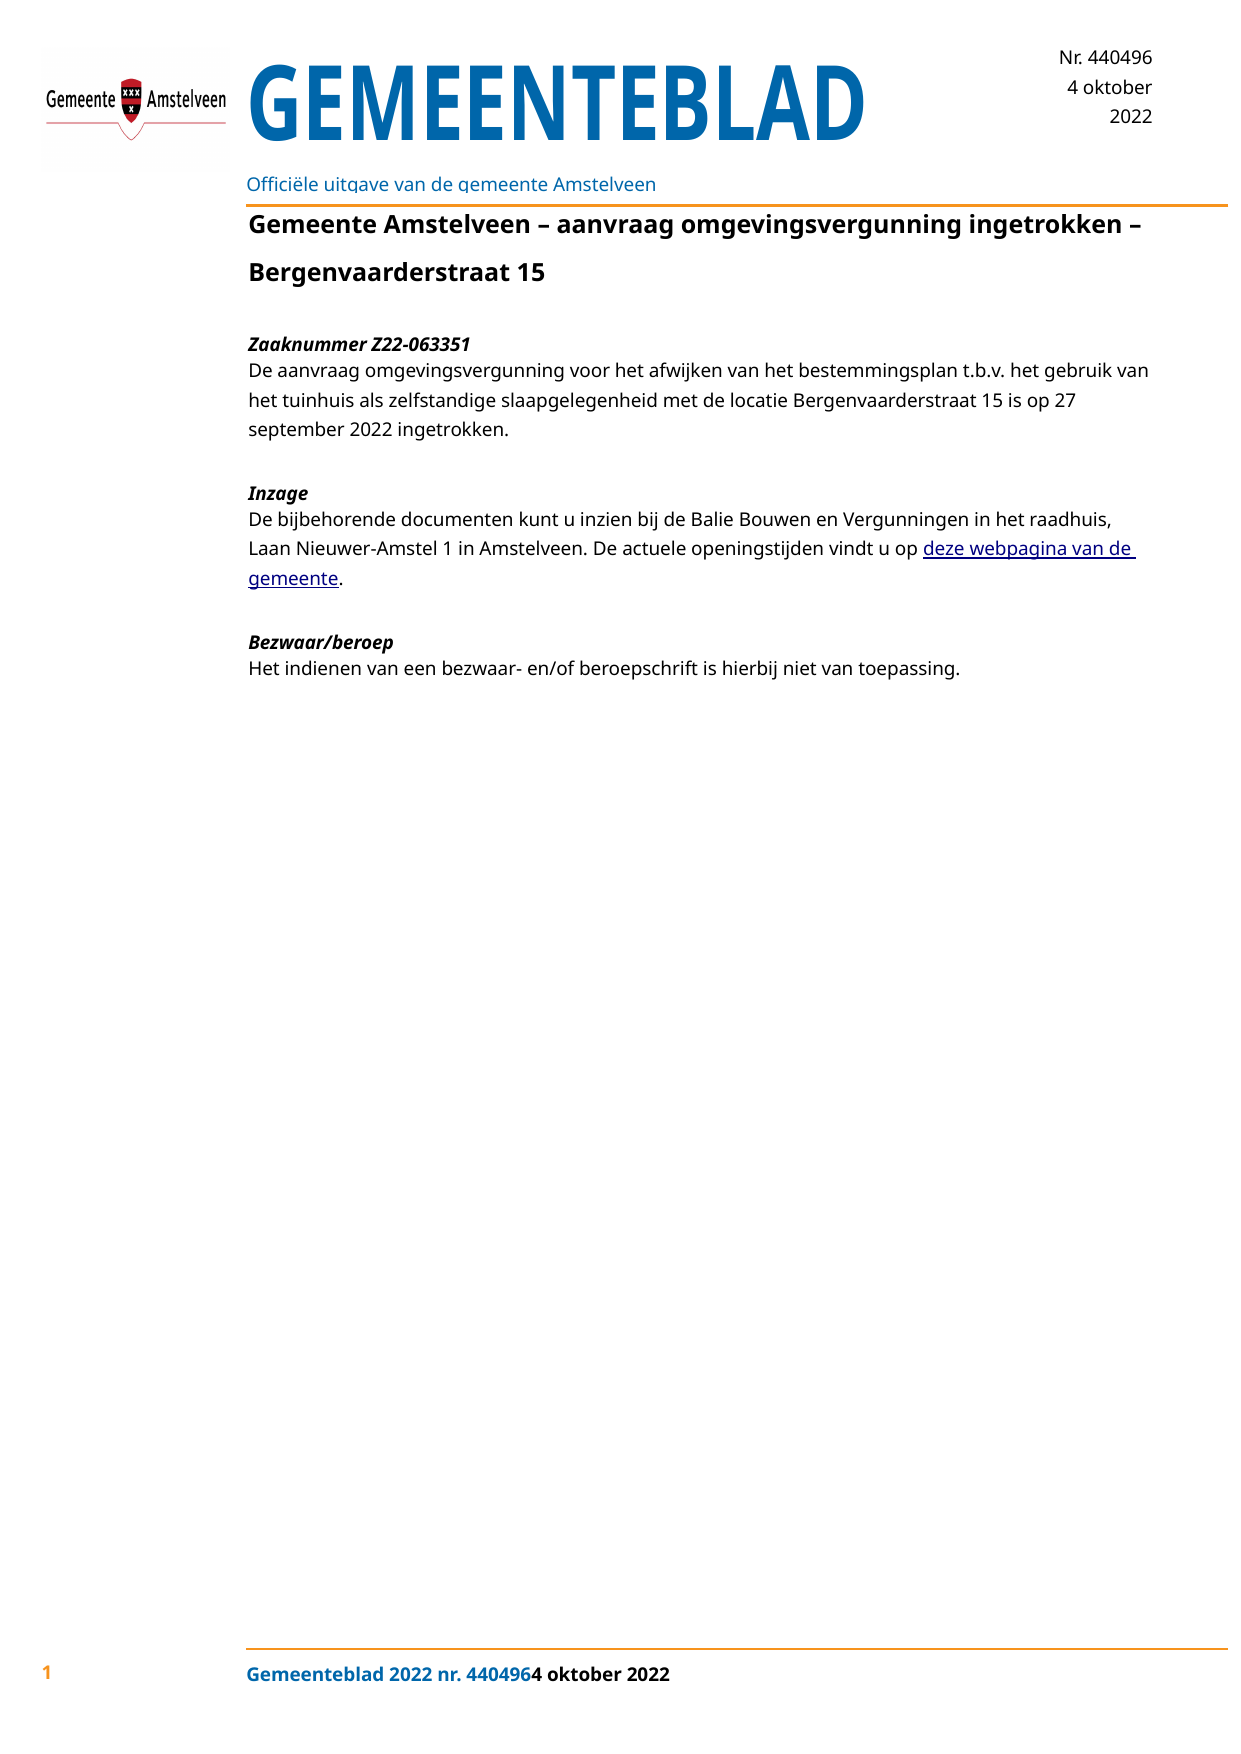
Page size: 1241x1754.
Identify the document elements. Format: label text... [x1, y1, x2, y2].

text De aanvraag omgevingsvergunning voor het afwijken van het bestemmingsplan t.b.v. het gebruik van het tuinhuis als zelfstandige slaapgelegenheid met de locatie Bergenvaarderstraat 15 is op 27 september 2022 ingetrokken. [248, 357, 1152, 442]
text Zaaknummer Z22-063351 [248, 331, 1152, 357]
text Inzage [248, 480, 1152, 506]
text Gemeente Amstelveen – aanvraag omgevingsvergunning ingetrokken – Bergenvaarderstraat 15 [248, 207, 1152, 288]
text De bijbehorende documenten kunt u inzien bij de Balie Bouwen en Vergunningen in het raadhuis, Laan Nieuwer-Amstel 1 in Amstelveen. De actuele openingstijden vindt u op deze webpagina van de gemeente. [248, 506, 1152, 591]
text Het indienen van een bezwaar- en/of beroepschrift is hierbij niet van toepassing. [248, 655, 1152, 681]
text Bezwaar/beroep [248, 629, 1152, 655]
picture [41, 47, 231, 172]
